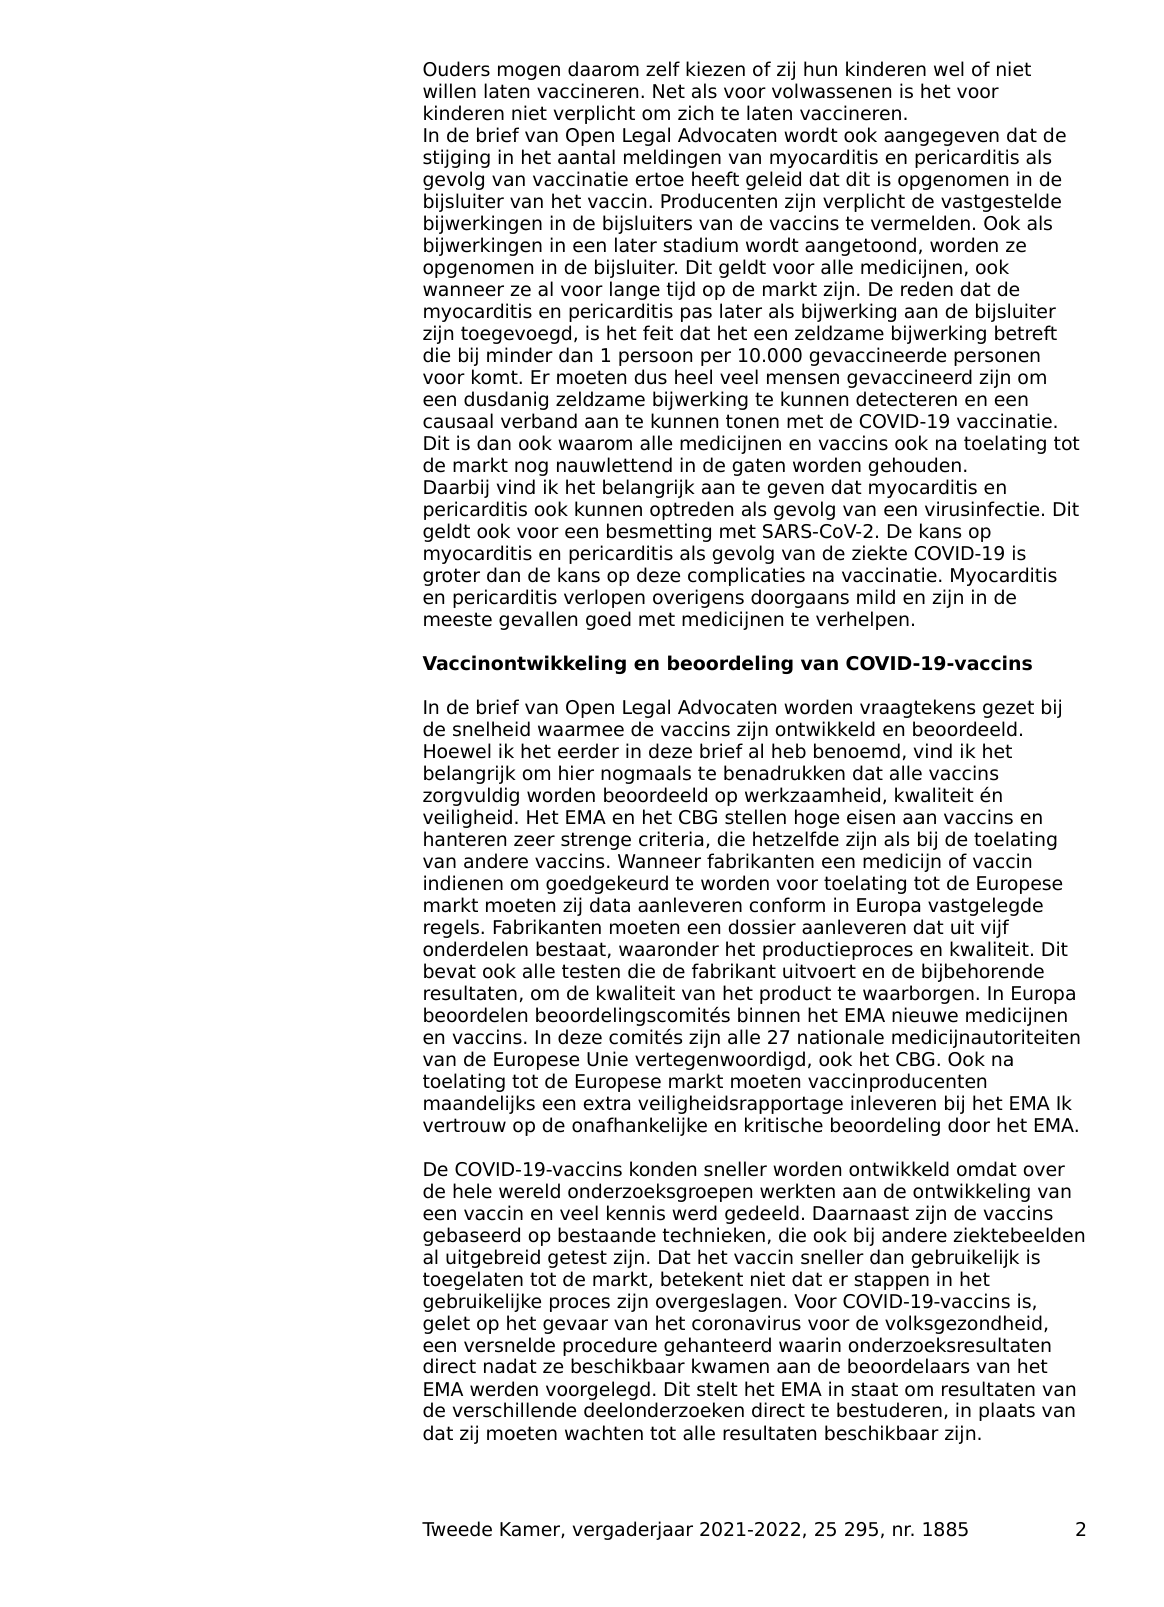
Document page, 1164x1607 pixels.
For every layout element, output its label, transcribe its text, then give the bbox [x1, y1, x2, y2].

text Daarbij vind ik het belangrijk aan te geven dat myocarditis en pericarditis ook kunnen optreden als gevolg van een virusinfectie. Dit geldt ook voor een besmetting met SARS-CoV-2. De kans op myocarditis en pericarditis als gevolg van de ziekte COVID-19 is groter dan de kans op deze complicaties na vaccinatie. Myocarditis en pericarditis verlopen overigens doorgaans mild en zijn in de meeste gevallen goed met medicijnen te verhelpen. [422, 477, 1087, 631]
text Ouders mogen daarom zelf kiezen of zij hun kinderen wel of niet willen laten vaccineren. Net als voor volwassenen is het voor kinderen niet verplicht om zich te laten vaccineren. [422, 59, 1087, 125]
subtitle Vaccinontwikkeling en beoordeling van COVID-19-vaccins [422, 653, 1087, 675]
text De COVID-19-vaccins konden sneller worden ontwikkeld omdat over de hele wereld onderzoeksgroepen werkten aan de ontwikkeling van een vaccin en veel kennis werd gedeeld. Daarnaast zijn de vaccins gebaseerd op bestaande technieken, die ook bij andere ziektebeelden al uitgebreid getest zijn. Dat het vaccin sneller dan gebruikelijk is toegelaten tot de markt, betekent niet dat er stappen in het gebruikelijke proces zijn overgeslagen. Voor COVID-19-vaccins is, gelet op het gevaar van het coronavirus voor de volksgezondheid, een versnelde procedure gehanteerd waarin onderzoeksresultaten direct nadat ze beschikbaar kwamen aan de beoordelaars van het EMA werden voorgelegd. Dit stelt het EMA in staat om resultaten van de verschillende deelonderzoeken direct te bestuderen, in plaats van dat zij moeten wachten tot alle resultaten beschikbaar zijn. [422, 1159, 1087, 1444]
text In de brief van Open Legal Advocaten wordt ook aangegeven dat de stijging in het aantal meldingen van myocarditis en pericarditis als gevolg van vaccinatie ertoe heeft geleid dat dit is opgenomen in de bijsluiter van het vaccin. Producenten zijn verplicht de vastgestelde bijwerkingen in de bijsluiters van de vaccins te vermelden. Ook als bijwerkingen in een later stadium wordt aangetoond, worden ze opgenomen in de bijsluiter. Dit geldt voor alle medicijnen, ook wanneer ze al voor lange tijd op de markt zijn. De reden dat de myocarditis en pericarditis pas later als bijwerking aan de bijsluiter zijn toegevoegd, is het feit dat het een zeldzame bijwerking betreft die bij minder dan 1 persoon per 10.000 gevaccineerde personen voor komt. Er moeten dus heel veel mensen gevaccineerd zijn om een dusdanig zeldzame bijwerking te kunnen detecteren en een causaal verband aan te kunnen tonen met de COVID-19 vaccinatie. Dit is dan ook waarom alle medicijnen en vaccins ook na toelating tot de markt nog nauwlettend in de gaten worden gehouden. [422, 125, 1087, 477]
text In de brief van Open Legal Advocaten worden vraagtekens gezet bij de snelheid waarmee de vaccins zijn ontwikkeld en beoordeeld. Hoewel ik het eerder in deze brief al heb benoemd, vind ik het belangrijk om hier nogmaals te benadrukken dat alle vaccins zorgvuldig worden beoordeeld op werkzaamheid, kwaliteit én veiligheid. Het EMA en het CBG stellen hoge eisen aan vaccins en hanteren zeer strenge criteria, die hetzelfde zijn als bij de toelating van andere vaccins. Wanneer fabrikanten een medicijn of vaccin indienen om goedgekeurd te worden voor toelating tot de Europese markt moeten zij data aanleveren conform in Europa vastgelegde regels. Fabrikanten moeten een dossier aanleveren dat uit vijf onderdelen bestaat, waaronder het productieproces en kwaliteit. Dit bevat ook alle testen die de fabrikant uitvoert en de bijbehorende resultaten, om de kwaliteit van het product te waarborgen. In Europa beoordelen beoordelingscomités binnen het EMA nieuwe medicijnen en vaccins. In deze comités zijn alle 27 nationale medicijnautoriteiten van de Europese Unie vertegenwoordigd, ook het CBG. Ook na toelating tot de Europese markt moeten vaccinproducenten maandelijks een extra veiligheidsrapportage inleveren bij het EMA Ik vertrouw op de onafhankelijke en kritische beoordeling door het EMA. [422, 697, 1087, 1136]
